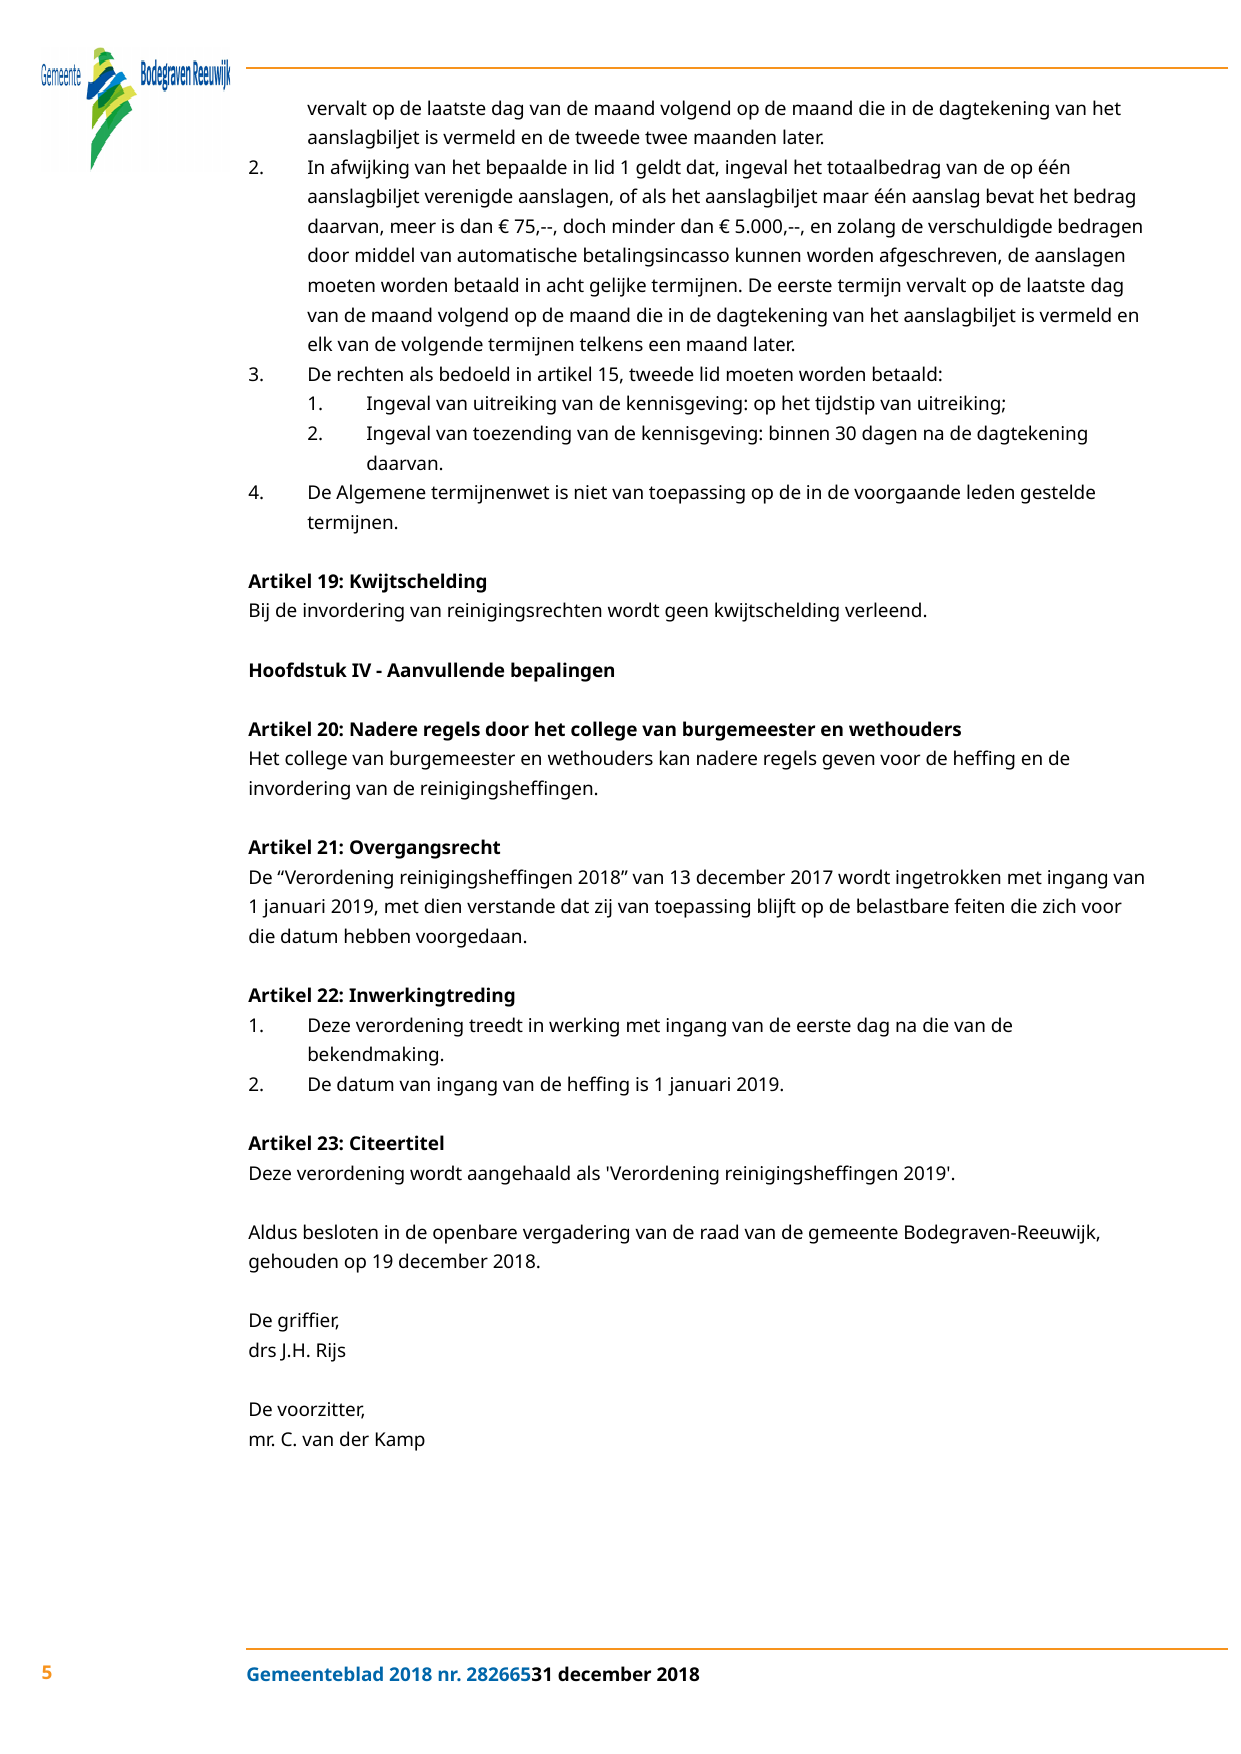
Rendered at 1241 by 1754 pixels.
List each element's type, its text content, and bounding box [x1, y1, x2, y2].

text Artikel 23: Citeertitel [248, 1130, 1152, 1156]
text De griffier, [248, 1308, 1152, 1333]
list Ingeval van uitreiking van de kennisgeving: op het tijdstip van uitreiking; [307, 391, 1152, 416]
list De rechten als bedoeld in artikel 15, tweede lid moeten worden betaald: [248, 361, 1152, 387]
list Ingeval van toezending van de kennisgeving: binnen 30 dagen na de dagtekening daarvan. [307, 420, 1152, 476]
text Artikel 20: Nadere regels door het college van burgemeester en wethouders [248, 716, 1152, 742]
list In afwijking van het bepaalde in lid 1 geldt dat, ingeval het totaalbedrag van de op één aanslagbiljet verenigde aanslagen, of als het aanslagbiljet maar één aanslag bevat het bedrag daarvan, meer is dan € 75,--, doch minder dan € 5.000,--, en zolang de verschuldigde bedragen door middel van automatische betalingsincasso kunnen worden afgeschreven, de aanslagen moeten worden betaald in acht gelijke termijnen. De eerste termijn vervalt op de laatste dag van de maand volgend op de maand die in de dagtekening van het aanslagbiljet is vermeld en elk van de volgende termijnen telkens een maand later. [248, 154, 1152, 357]
text Artikel 21: Overgangsrecht [248, 834, 1152, 860]
text De voorzitter, [248, 1396, 1152, 1422]
picture [41, 47, 231, 172]
text Bij de invordering van reinigingsrechten wordt geen kwijtschelding verleend. [248, 598, 1152, 623]
text De “Verordening reinigingsheffingen 2018” van 13 december 2017 wordt ingetrokken met ingang van 1 januari 2019, met dien verstande dat zij van toepassing blijft op de belastbare feiten die zich voor die datum hebben voorgedaan. [248, 864, 1152, 949]
list De Algemene termijnenwet is niet van toepassing op de in de voorgaande leden gestelde termijnen. [248, 479, 1152, 535]
list De datum van ingang van de heffing is 1 januari 2019. [248, 1071, 1152, 1097]
text drs J.H. Rijs [248, 1337, 1152, 1363]
text Hoofdstuk IV - Aanvullende bepalingen [248, 657, 1152, 683]
text Het college van burgemeester en wethouders kan nadere regels geven voor de heffing en de invordering van de reinigingsheffingen. [248, 746, 1152, 801]
text Artikel 19: Kwijtschelding [248, 568, 1152, 594]
text Deze verordening wordt aangehaald als 'Verordening reinigingsheffingen 2019'. [248, 1160, 1152, 1186]
text mr. C. van der Kamp [248, 1426, 1152, 1452]
list Deze verordening treedt in werking met ingang van de eerste dag na die van de bekendmaking. [248, 1012, 1152, 1067]
list vervalt op de laatste dag van de maand volgend op de maand die in de dagtekening van het aanslagbiljet is vermeld en de tweede twee maanden later. [248, 95, 1152, 150]
text Artikel 22: Inwerkingtreding [248, 982, 1152, 1008]
text Aldus besloten in de openbare vergadering van de raad van de gemeente Bodegraven-Reeuwijk, gehouden op 19 december 2018. [248, 1219, 1152, 1274]
